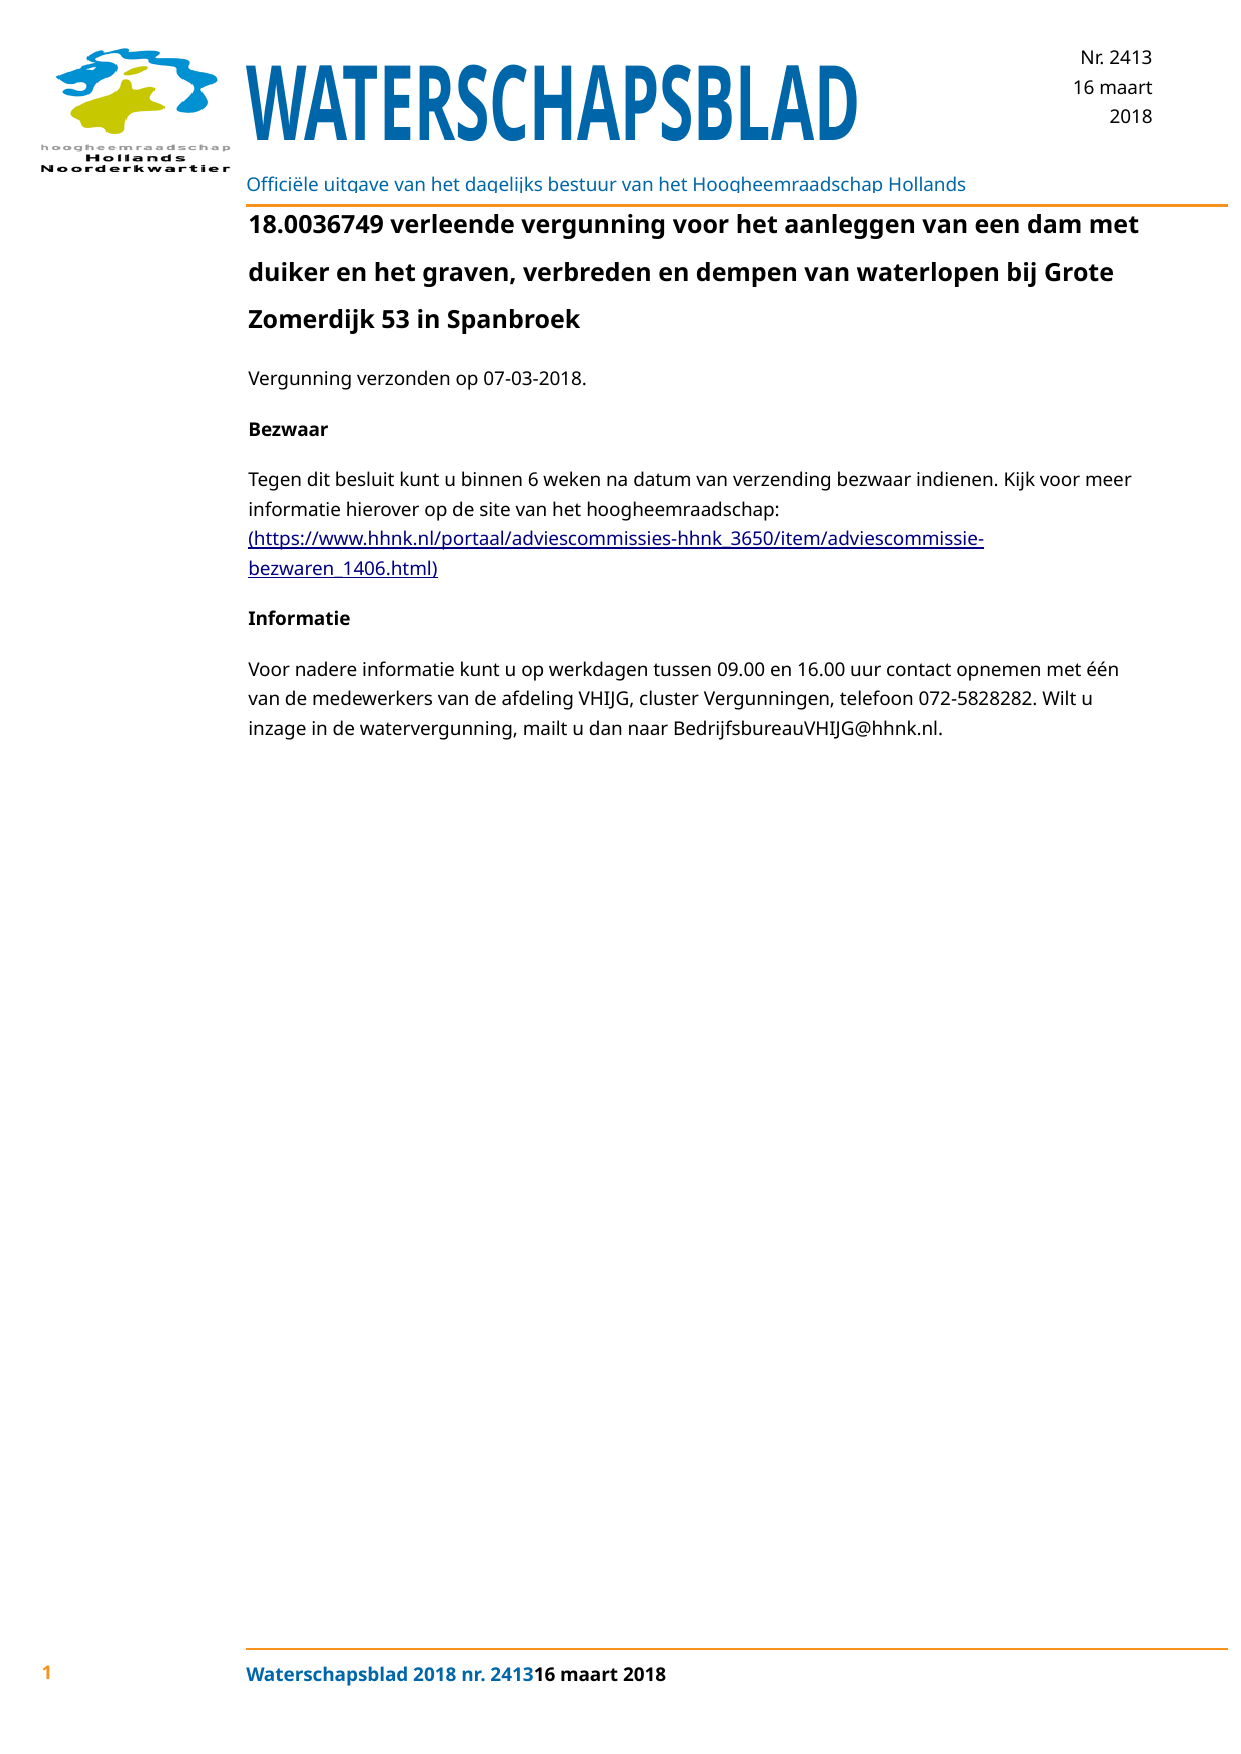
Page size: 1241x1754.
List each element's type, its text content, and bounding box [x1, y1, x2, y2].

text 18.0036749 verleende vergunning voor het aanleggen van een dam met duiker en het graven, verbreden en dempen van waterlopen bij Grote Zomerdijk 53 in Spanbroek [248, 207, 1152, 336]
text Voor nadere informatie kunt u op werkdagen tussen 09.00 en 16.00 uur contact opnemen met één van de medewerkers van de afdeling VHIJG, cluster Vergunningen, telefoon 072-5828282. Wilt u inzage in de watervergunning, mailt u dan naar BedrijfsbureauVHIJG@hhnk.nl. [248, 656, 1152, 741]
text Informatie [248, 606, 1152, 631]
text Bezwaar [248, 416, 1152, 442]
text Tegen dit besluit kunt u binnen 6 weken na datum van verzending bezwaar indienen. Kijk voor meer informatie hierover op de site van het hoogheemraadschap: (https://www.hhnk.nl/portaal/adviescommissies-hhnk_3650/item/adviescommissie-bezwaren_1406.html) [248, 466, 1152, 581]
picture [41, 47, 231, 172]
text Vergunning verzonden op 07-03-2018. [248, 366, 1152, 391]
